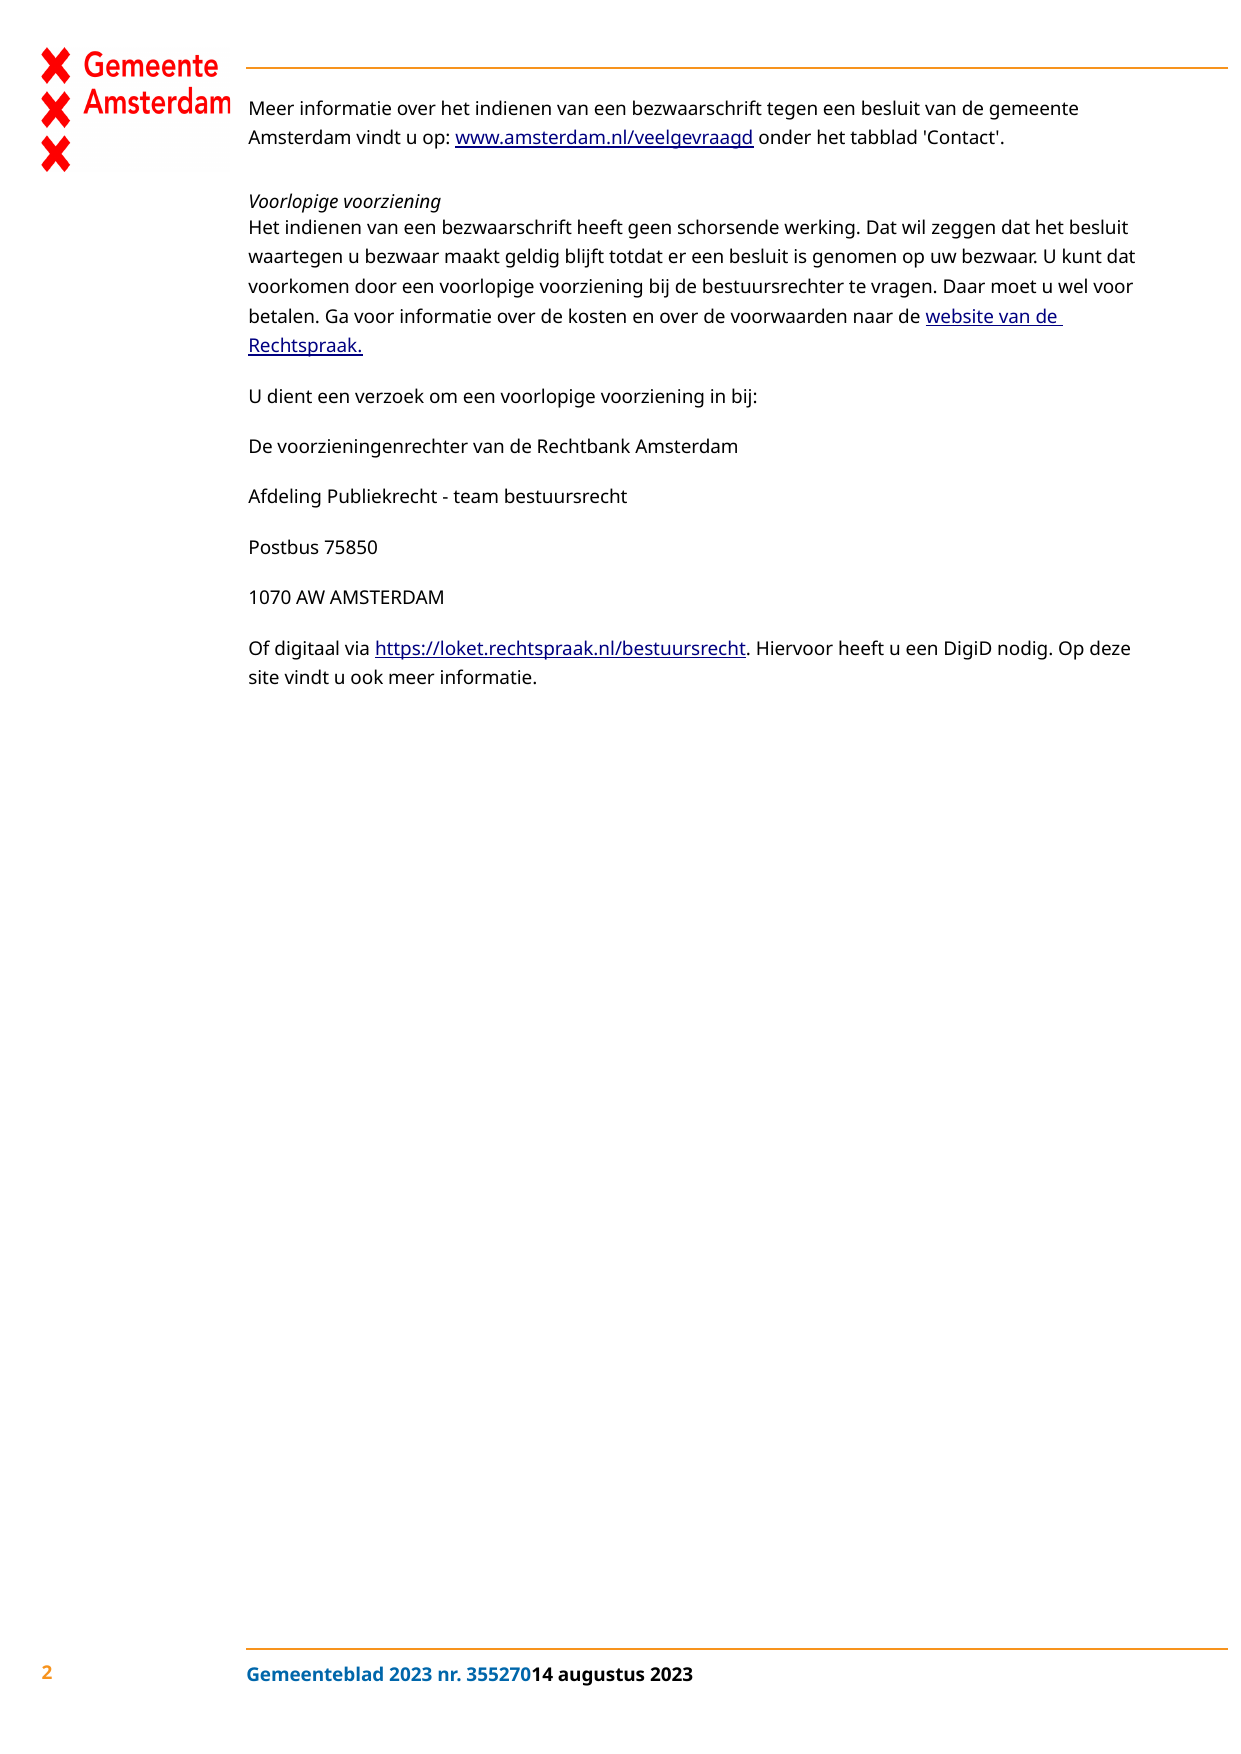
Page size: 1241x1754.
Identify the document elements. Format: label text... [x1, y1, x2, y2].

text Het indienen van een bezwaarschrift heeft geen schorsende werking. Dat wil zeggen dat het besluit waartegen u bezwaar maakt geldig blijft totdat er een besluit is genomen op uw bezwaar. U kunt dat voorkomen door een voorlopige voorziening bij de bestuursrechter te vragen. Daar moet u wel voor betalen. Ga voor informatie over de kosten en over de voorwaarden naar de website van de Rechtspraak. [248, 214, 1152, 358]
picture [41, 47, 231, 172]
text Voorlopige voorziening [248, 188, 1152, 214]
text De voorzieningenrechter van de Rechtbank Amsterdam [248, 433, 1152, 459]
text U dient een verzoek om een voorlopige voorziening in bij: [248, 383, 1152, 408]
text Afdeling Publiekrecht - team bestuursrecht [248, 484, 1152, 509]
text Of digitaal via https://loket.rechtspraak.nl/bestuursrecht. Hiervoor heeft u een DigiD nodig. Op deze site vindt u ook meer informatie. [248, 635, 1152, 690]
text Meer informatie over het indienen van een bezwaarschrift tegen een besluit van de gemeente Amsterdam vindt u op: www.amsterdam.nl/veelgevraagd onder het tabblad 'Contact'. [248, 95, 1152, 150]
text 1070 AW AMSTERDAM [248, 584, 1152, 610]
text Postbus 75850 [248, 534, 1152, 560]
